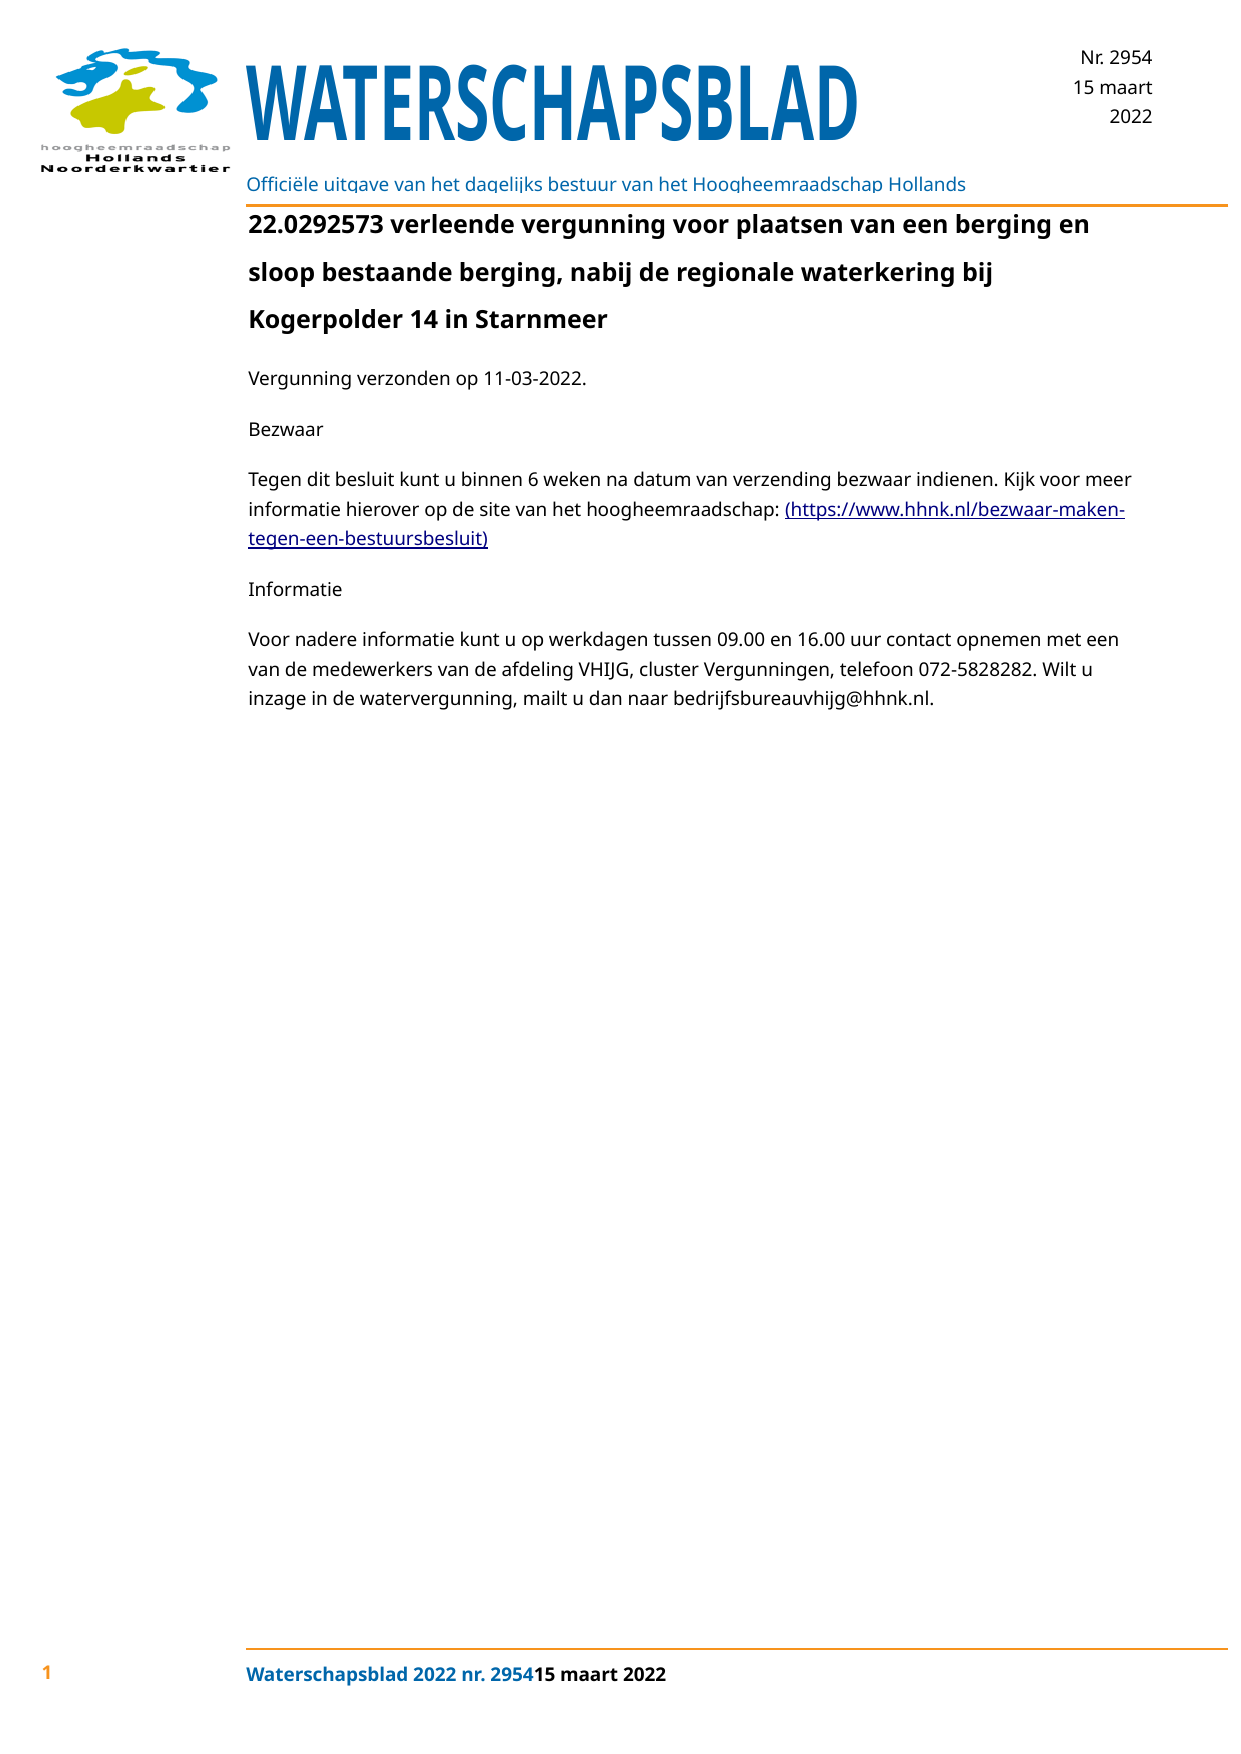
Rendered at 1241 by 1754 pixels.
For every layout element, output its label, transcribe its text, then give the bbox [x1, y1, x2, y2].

text Voor nadere informatie kunt u op werkdagen tussen 09.00 en 16.00 uur contact opnemen met een van de medewerkers van de afdeling VHIJG, cluster Vergunningen, telefoon 072-5828282. Wilt u inzage in de watervergunning, mailt u dan naar bedrijfsbureauvhijg@hhnk.nl. [248, 626, 1152, 711]
text Informatie [248, 576, 1152, 602]
text Bezwaar [248, 416, 1152, 442]
picture [41, 47, 231, 172]
text Tegen dit besluit kunt u binnen 6 weken na datum van verzending bezwaar indienen. Kijk voor meer informatie hierover op de site van het hoogheemraadschap: (https://www.hhnk.nl/bezwaar-maken-tegen-een-bestuursbesluit) [248, 466, 1152, 551]
text Vergunning verzonden op 11-03-2022. [248, 366, 1152, 391]
text 22.0292573 verleende vergunning voor plaatsen van een berging en sloop bestaande berging, nabij de regionale waterkering bij Kogerpolder 14 in Starnmeer [248, 207, 1152, 336]
